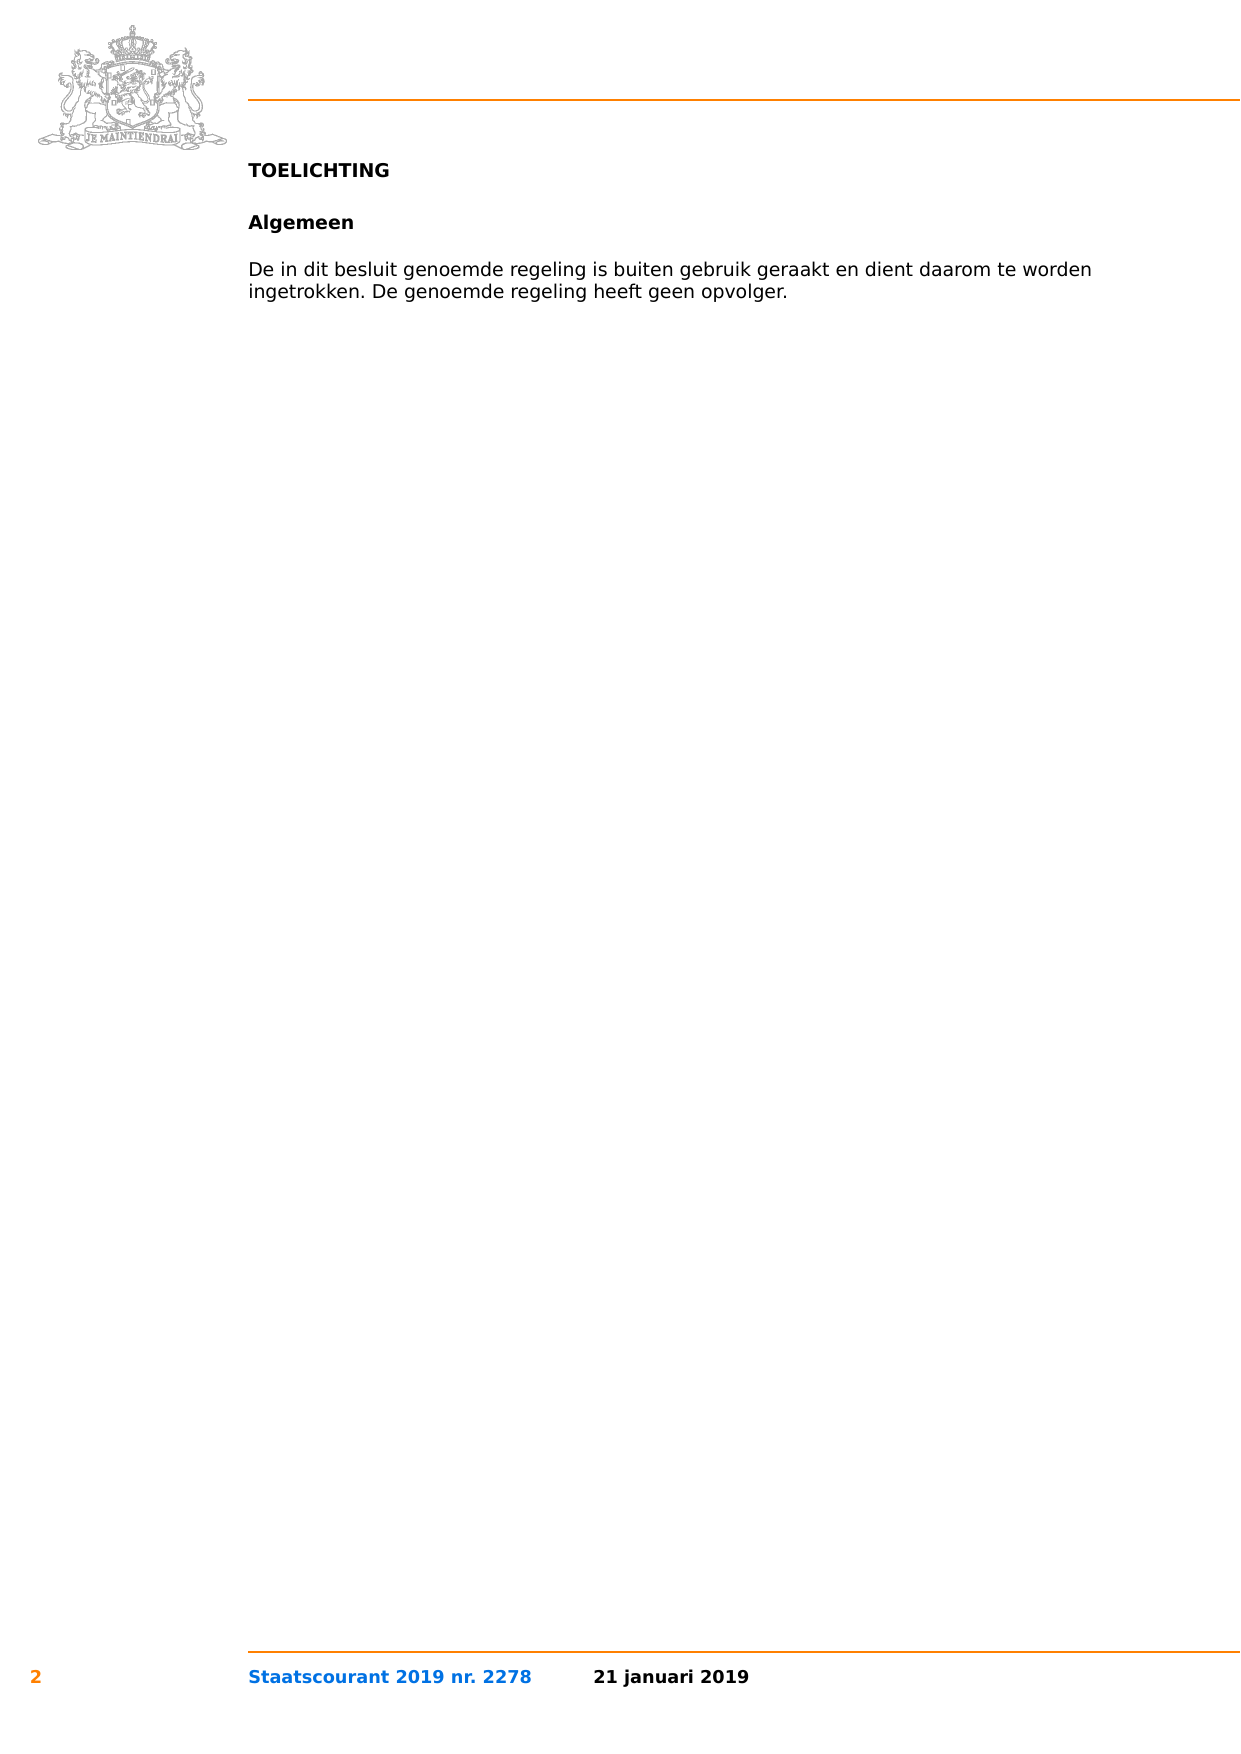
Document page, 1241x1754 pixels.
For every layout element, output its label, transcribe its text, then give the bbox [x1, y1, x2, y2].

subtitle Algemeen [248, 212, 1163, 234]
text De in dit besluit genoemde regeling is buiten gebruik geraakt en dient daarom te worden ingetrokken. De genoemde regeling heeft geen opvolger. [248, 259, 1163, 303]
subtitle TOELICHTING [248, 160, 1163, 182]
picture [38, 25, 227, 150]
